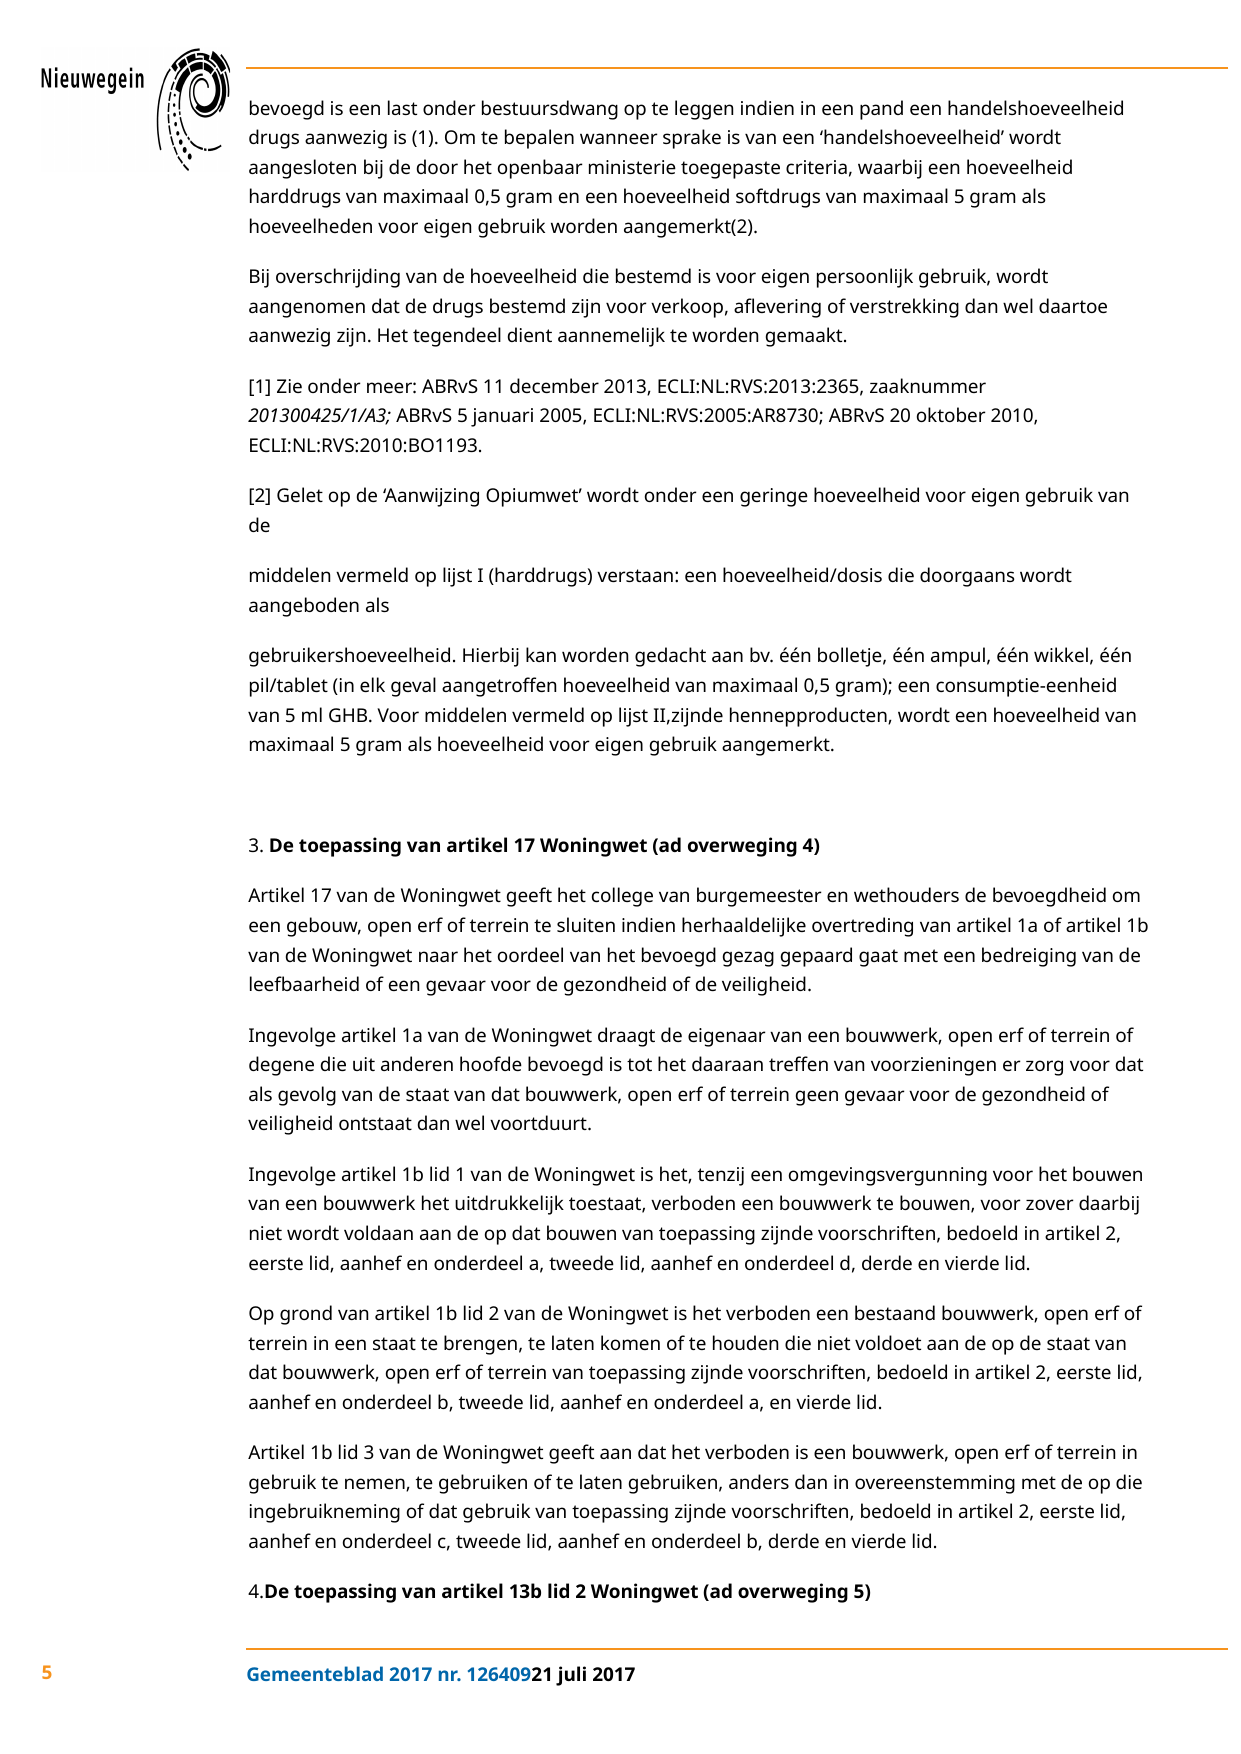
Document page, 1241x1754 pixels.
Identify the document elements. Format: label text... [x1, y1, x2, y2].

text Bij overschrijding van de hoeveelheid die bestemd is voor eigen persoonlijk gebruik, wordt aangenomen dat de drugs bestemd zijn voor verkoop, aflevering of verstrekking dan wel daartoe aanwezig zijn. Het tegendeel dient aannemelijk te worden gemaakt. [248, 263, 1152, 348]
text bevoegd is een last onder bestuursdwang op te leggen indien in een pand een handelshoeveelheid drugs aanwezig is (1). Om te bepalen wanneer sprake is van een ‘handelshoeveelheid’ wordt aangesloten bij de door het openbaar ministerie toegepaste criteria, waarbij een hoeveelheid harddrugs van maximaal 0,5 gram en een hoeveelheid softdrugs van maximaal 5 gram als hoeveelheden voor eigen gebruik worden aangemerkt(2). [248, 95, 1152, 239]
text 4.De toepassing van artikel 13b lid 2 Woningwet (ad overweging 5) [248, 1578, 1152, 1604]
text Ingevolge artikel 1a van de Woningwet draagt de eigenaar van een bouwwerk, open erf of terrein of degene die uit anderen hoofde bevoegd is tot het daaraan treffen van voorzieningen er zorg voor dat als gevolg van de staat van dat bouwwerk, open erf of terrein geen gevaar voor de gezondheid of veiligheid ontstaat dan wel voortduurt. [248, 1022, 1152, 1136]
text Op grond van artikel 1b lid 2 van de Woningwet is het verboden een bestaand bouwwerk, open erf of terrein in een staat te brengen, te laten komen of te houden die niet voldoet aan de op de staat van dat bouwwerk, open erf of terrein van toepassing zijnde voorschriften, bedoeld in artikel 2, eerste lid, aanhef en onderdeel b, tweede lid, aanhef en onderdeel a, en vierde lid. [248, 1300, 1152, 1415]
text [2] Gelet op de ‘Aanwijzing Opiumwet’ wordt onder een geringe hoeveelheid voor eigen gebruik van de [248, 483, 1152, 538]
picture [41, 47, 231, 172]
text Artikel 1b lid 3 van de Woningwet geeft aan dat het verboden is een bouwwerk, open erf of terrein in gebruik te nemen, te gebruiken of te laten gebruiken, anders dan in overeenstemming met de op die ingebruikneming of dat gebruik van toepassing zijnde voorschriften, bedoeld in artikel 2, eerste lid, aanhef en onderdeel c, tweede lid, aanhef en onderdeel b, derde en vierde lid. [248, 1439, 1152, 1554]
text Ingevolge artikel 1b lid 1 van de Woningwet is het, tenzij een omgevingsvergunning voor het bouwen van een bouwwerk het uitdrukkelijk toestaat, verboden een bouwwerk te bouwen, voor zover daarbij niet wordt voldaan aan de op dat bouwen van toepassing zijnde voorschriften, bedoeld in artikel 2, eerste lid, aanhef en onderdeel a, tweede lid, aanhef en onderdeel d, derde en vierde lid. [248, 1161, 1152, 1276]
text Artikel 17 van de Woningwet geeft het college van burgemeester en wethouders de bevoegdheid om een gebouw, open erf of terrein te sluiten indien herhaaldelijke overtreding van artikel 1a of artikel 1b van de Woningwet naar het oordeel van het bevoegd gezag gepaard gaat met een bedreiging van de leefbaarheid of een gevaar voor de gezondheid of de veiligheid. [248, 883, 1152, 997]
text 3. De toepassing van artikel 17 Woningwet (ad overweging 4) [248, 832, 1152, 858]
text middelen vermeld op lijst I (harddrugs) verstaan: een hoeveelheid/dosis die doorgaans wordt aangeboden als [248, 563, 1152, 618]
text [1] Zie onder meer: ABRvS 11 december 2013, ECLI:NL:RVS:2013:2365, zaaknummer 201300425/1/A3; ABRvS 5 januari 2005, ECLI:NL:RVS:2005:AR8730; ABRvS 20 oktober 2010, ECLI:NL:RVS:2010:BO1193. [248, 373, 1152, 458]
text gebruikershoeveelheid. Hierbij kan worden gedacht aan bv. één bolletje, één ampul, één wikkel, één pil/tablet (in elk geval aangetroffen hoeveelheid van maximaal 0,5 gram); een consumptie-eenheid van 5 ml GHB. Voor middelen vermeld op lijst II,zijnde hennepproducten, wordt een hoeveelheid van maximaal 5 gram als hoeveelheid voor eigen gebruik aangemerkt. [248, 643, 1152, 757]
